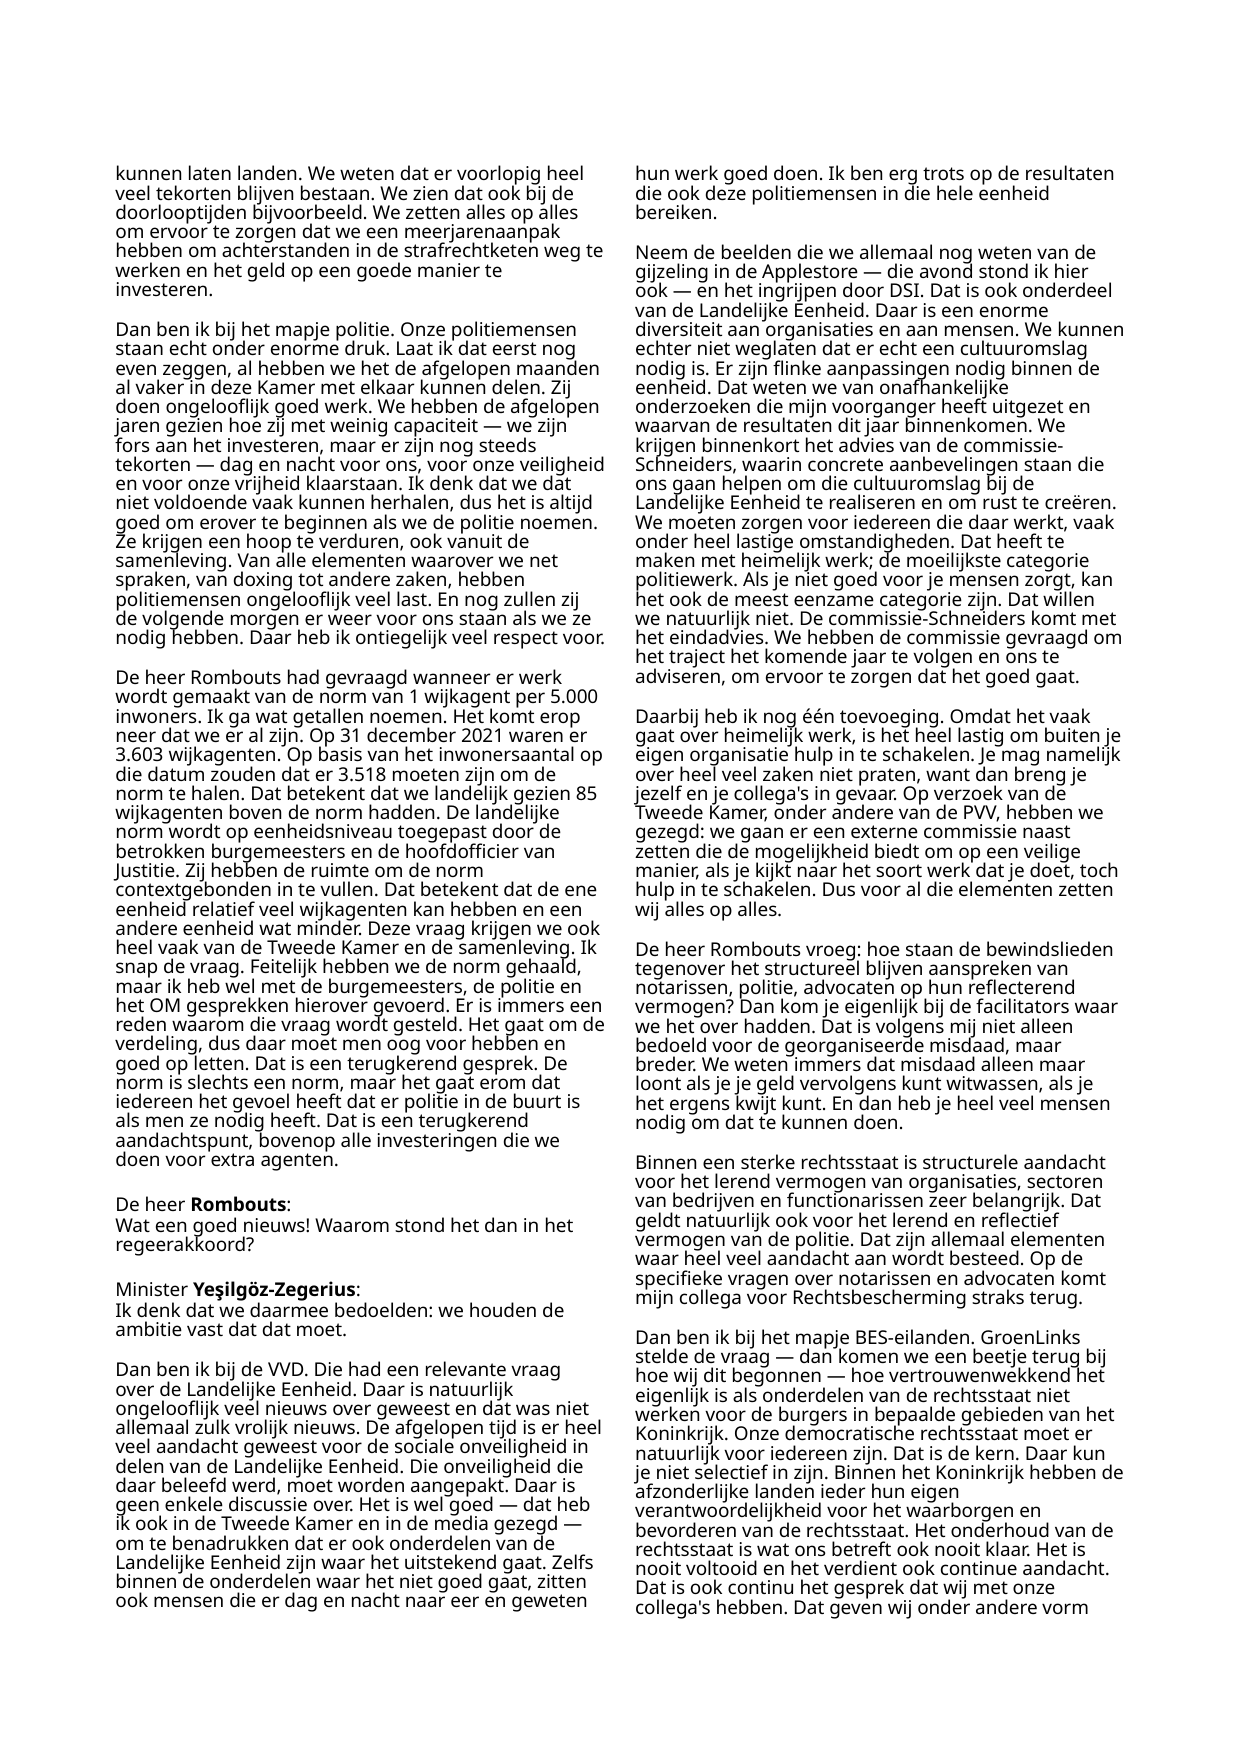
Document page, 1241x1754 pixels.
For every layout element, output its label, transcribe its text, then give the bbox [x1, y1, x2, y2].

text Dan ben ik bij het mapje BES-eilanden. GroenLinks stelde de vraag — dan komen we een beetje terug bij hoe wij dit begonnen — hoe vertrouwenwekkend het eigenlijk is als onderdelen van de rechtsstaat niet werken voor de burgers in bepaalde gebieden van het Koninkrijk. Onze democratische rechtsstaat moet er natuurlijk voor iedereen zijn. Dat is de kern. Daar kun je niet selectief in zijn. Binnen het Koninkrijk hebben de afzonderlijke landen ieder hun eigen verantwoordelijkheid voor het waarborgen en bevorderen van de rechtsstaat. Het onderhoud van de rechtsstaat is wat ons betreft ook nooit klaar. Het is nooit voltooid en het verdient ook continue aandacht. Dat is ook continu het gesprek dat wij met onze collega's hebben. Dat geven wij onder andere vorm [635, 1329, 1125, 1618]
text Minister Yeşilgöz-Zegerius: [115, 1276, 605, 1302]
text Dan ben ik bij het mapje politie. Onze politiemensen staan echt onder enorme druk. Laat ik dat eerst nog even zeggen, al hebben we het de afgelopen maanden al vaker in deze Kamer met elkaar kunnen delen. Zij doen ongelooflijk goed werk. We hebben de afgelopen jaren gezien hoe zij met weinig capaciteit — we zijn fors aan het investeren, maar er zijn nog steeds tekorten — dag en nacht voor ons, voor onze veiligheid en voor onze vrijheid klaarstaan. Ik denk dat we dat niet voldoende vaak kunnen herhalen, dus het is altijd goed om erover te beginnen als we de politie noemen. Ze krijgen een hoop te verduren, ook vanuit de samenleving. Van alle elementen waarover we net spraken, van doxing tot andere zaken, hebben politiemensen ongelooflijk veel last. En nog zullen zij de volgende morgen er weer voor ons staan als we ze nodig hebben. Daar heb ik ontiegelijk veel respect voor. [115, 321, 605, 648]
text Wat een goed nieuws! Waarom stond het dan in het regeerakkoord? [115, 1217, 605, 1255]
text Ik denk dat we daarmee bedoelden: we houden de ambitie vast dat dat moet. [115, 1302, 605, 1341]
text hun werk goed doen. Ik ben erg trots op de resultaten die ook deze politiemensen in die hele eenheid bereiken. [635, 165, 1125, 223]
text Binnen een sterke rechtsstaat is structurele aandacht voor het lerend vermogen van organisaties, sectoren van bedrijven en functionarissen zeer belangrijk. Dat geldt natuurlijk ook voor het lerend en reflectief vermogen van de politie. Dat zijn allemaal elementen waar heel veel aandacht aan wordt besteed. Op de specifieke vragen over notarissen en advocaten komt mijn collega voor Rechtsbescherming straks terug. [635, 1154, 1125, 1308]
text Dan ben ik bij de VVD. Die had een relevante vraag over de Landelijke Eenheid. Daar is natuurlijk ongelooflijk veel nieuws over geweest en dat was niet allemaal zulk vrolijk nieuws. De afgelopen tijd is er heel veel aandacht geweest voor de sociale onveiligheid in delen van de Landelijke Eenheid. Die onveiligheid die daar beleefd werd, moet worden aangepakt. Daar is geen enkele discussie over. Het is wel goed — dat heb ik ook in de Tweede Kamer en in de media gezegd — om te benadrukken dat er ook onderdelen van de Landelijke Eenheid zijn waar het uitstekend gaat. Zelfs binnen de onderdelen waar het niet goed gaat, zitten ook mensen die er dag en nacht naar eer en geweten [115, 1361, 605, 1612]
text De heer Rombouts had gevraagd wanneer er werk wordt gemaakt van de norm van 1 wijkagent per 5.000 inwoners. Ik ga wat getallen noemen. Het komt erop neer dat we er al zijn. Op 31 december 2021 waren er 3.603 wijkagenten. Op basis van het inwonersaantal op die datum zouden dat er 3.518 moeten zijn om de norm te halen. Dat betekent dat we landelijk gezien 85 wijkagenten boven de norm hadden. De landelijke norm wordt op eenheidsniveau toegepast door de betrokken burgemeesters en de hoofdofficier van Justitie. Zij hebben de ruimte om de norm contextgebonden in te vullen. Dat betekent dat de ene eenheid relatief veel wijkagenten kan hebben en een andere eenheid wat minder. Deze vraag krijgen we ook heel vaak van de Tweede Kamer en de samenleving. Ik snap de vraag. Feitelijk hebben we de norm gehaald, maar ik heb wel met de burgemeesters, de politie en het OM gesprekken hierover gevoerd. Er is immers een reden waarom die vraag wordt gesteld. Het gaat om de verdeling, dus daar moet men oog voor hebben en goed op letten. Dat is een terugkerend gesprek. De norm is slechts een norm, maar het gaat erom dat iedereen het gevoel heeft dat er politie in de buurt is als men ze nodig heeft. Dat is een terugkerend aandachtspunt, bovenop alle investeringen die we doen voor extra agenten. [115, 669, 605, 1170]
text Daarbij heb ik nog één toevoeging. Omdat het vaak gaat over heimelijk werk, is het heel lastig om buiten je eigen organisatie hulp in te schakelen. Je mag namelijk over heel veel zaken niet praten, want dan breng je jezelf en je collega's in gevaar. Op verzoek van de Tweede Kamer, onder andere van de PVV, hebben we gezegd: we gaan er een externe commissie naast zetten die de mogelijkheid biedt om op een veilige manier, als je kijkt naar het soort werk dat je doet, toch hulp in te schakelen. Dus voor al die elementen zetten wij alles op alles. [635, 708, 1125, 920]
text De heer Rombouts: [115, 1191, 605, 1217]
text De heer Rombouts vroeg: hoe staan de bewindslieden tegenover het structureel blijven aanspreken van notarissen, politie, advocaten op hun reflecterend vermogen? Dan kom je eigenlijk bij de facilitators waar we het over hadden. Dat is volgens mij niet alleen bedoeld voor de georganiseerde misdaad, maar breder. We weten immers dat misdaad alleen maar loont als je je geld vervolgens kunt witwassen, als je het ergens kwijt kunt. En dan heb je heel veel mensen nodig om dat te kunnen doen. [635, 941, 1125, 1133]
text kunnen laten landen. We weten dat er voorlopig heel veel tekorten blijven bestaan. We zien dat ook bij de doorlooptijden bijvoorbeeld. We zetten alles op alles om ervoor te zorgen dat we een meerjarenaanpak hebben om achterstanden in de strafrechtketen weg te werken en het geld op een goede manier te investeren. [115, 165, 605, 300]
text Neem de beelden die we allemaal nog weten van de gijzeling in de Applestore — die avond stond ik hier ook — en het ingrijpen door DSI. Dat is ook onderdeel van de Landelijke Eenheid. Daar is een enorme diversiteit aan organisaties en aan mensen. We kunnen echter niet weglaten dat er echt een cultuuromslag nodig is. Er zijn flinke aanpassingen nodig binnen de eenheid. Dat weten we van onafhankelijke onderzoeken die mijn voorganger heeft uitgezet en waarvan de resultaten dit jaar binnenkomen. We krijgen binnenkort het advies van de commissie-Schneiders, waarin concrete aanbevelingen staan die ons gaan helpen om die cultuuromslag bij de Landelijke Eenheid te realiseren en om rust te creëren. We moeten zorgen voor iedereen die daar werkt, vaak onder heel lastige omstandigheden. Dat heeft te maken met heimelijk werk; de moeilijkste categorie politiewerk. Als je niet goed voor je mensen zorgt, kan het ook de meest eenzame categorie zijn. Dat willen we natuurlijk niet. De commissie-Schneiders komt met het eindadvies. We hebben de commissie gevraagd om het traject het komende jaar te volgen en ons te adviseren, om ervoor te zorgen dat het goed gaat. [635, 244, 1125, 687]
